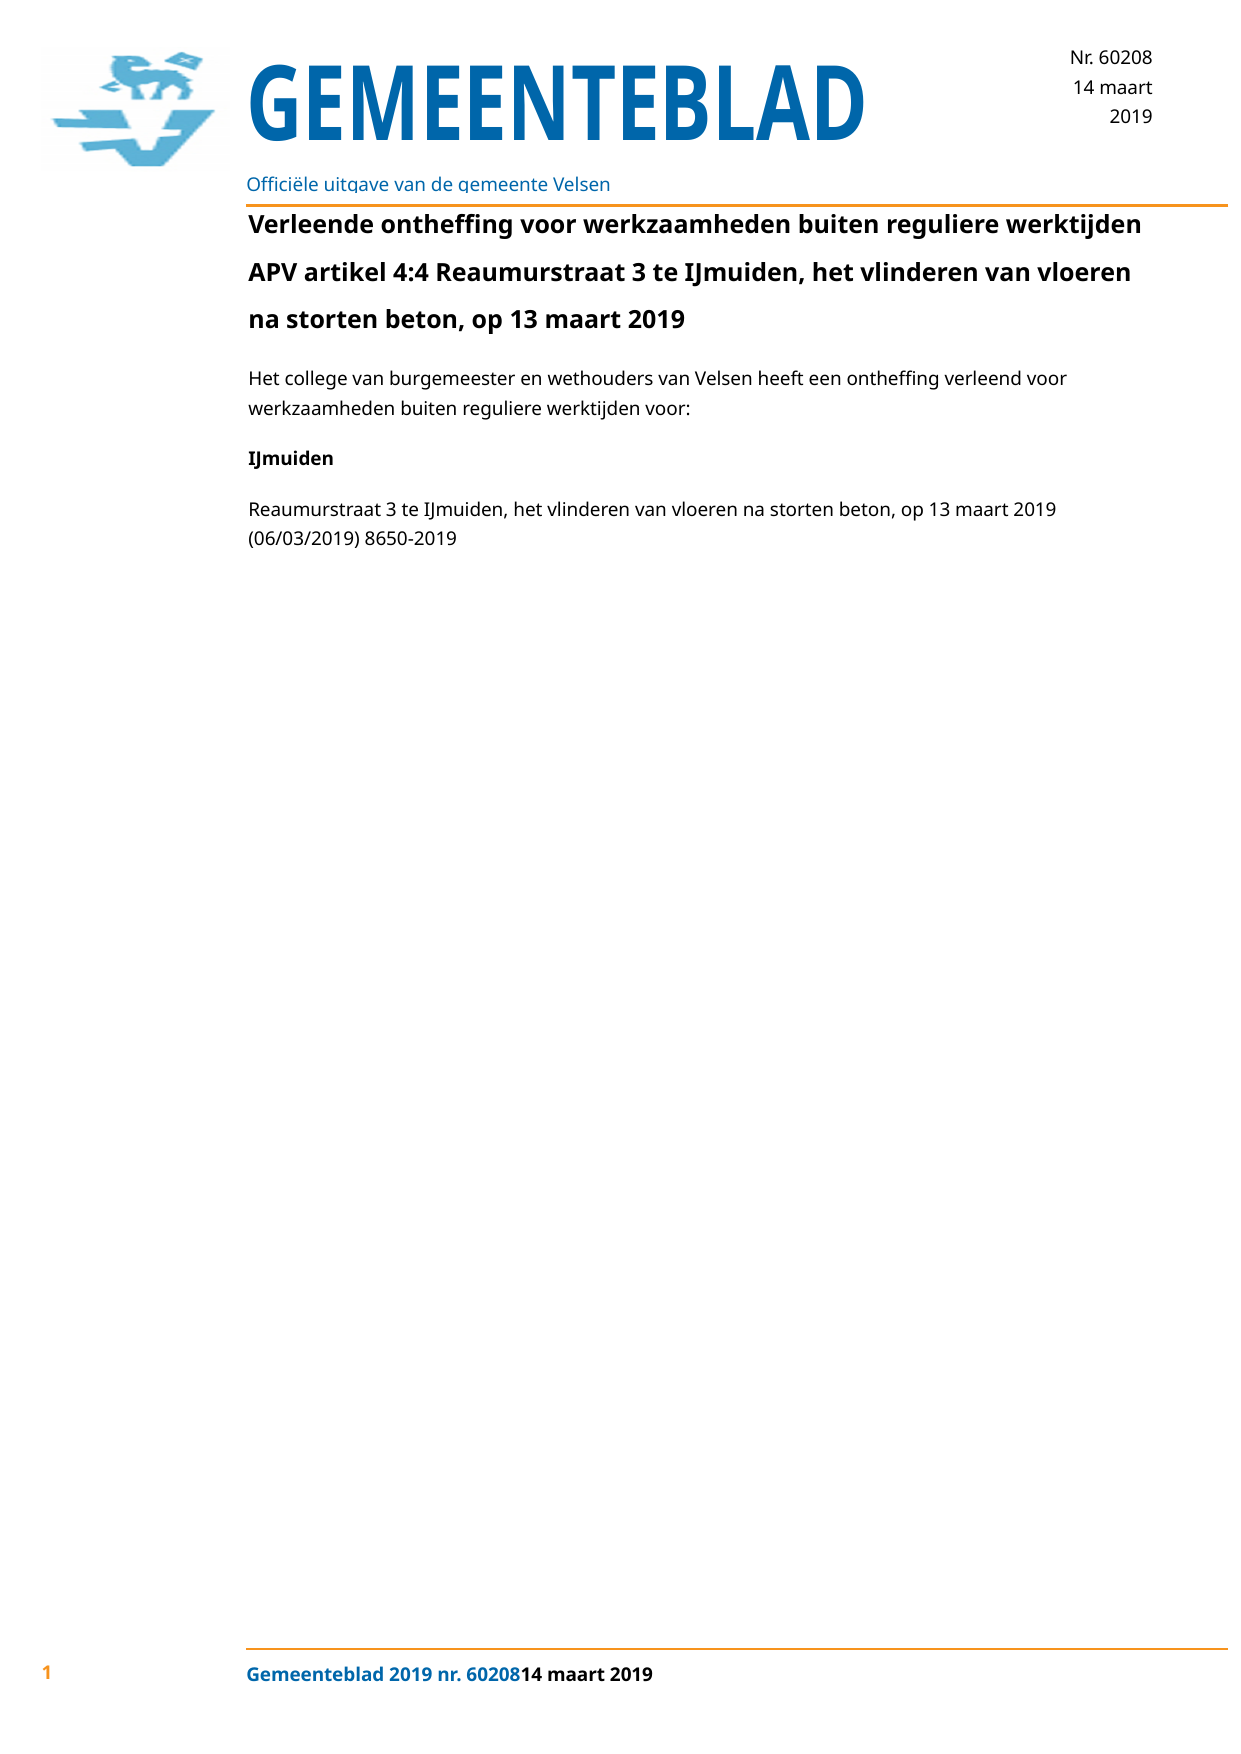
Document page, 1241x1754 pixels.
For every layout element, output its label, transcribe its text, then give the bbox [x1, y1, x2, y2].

text Het college van burgemeester en wethouders van Velsen heeft een ontheffing verleend voor werkzaamheden buiten reguliere werktijden voor: [248, 366, 1152, 421]
text IJmuiden [248, 446, 1152, 471]
picture [41, 47, 231, 172]
text Verleende ontheffing voor werkzaamheden buiten reguliere werktijden APV artikel 4:4 Reaumurstraat 3 te IJmuiden, het vlinderen van vloeren na storten beton, op 13 maart 2019 [248, 207, 1152, 336]
text Reaumurstraat 3 te IJmuiden, het vlinderen van vloeren na storten beton, op 13 maart 2019 (06/03/2019) 8650-2019 [248, 496, 1152, 551]
